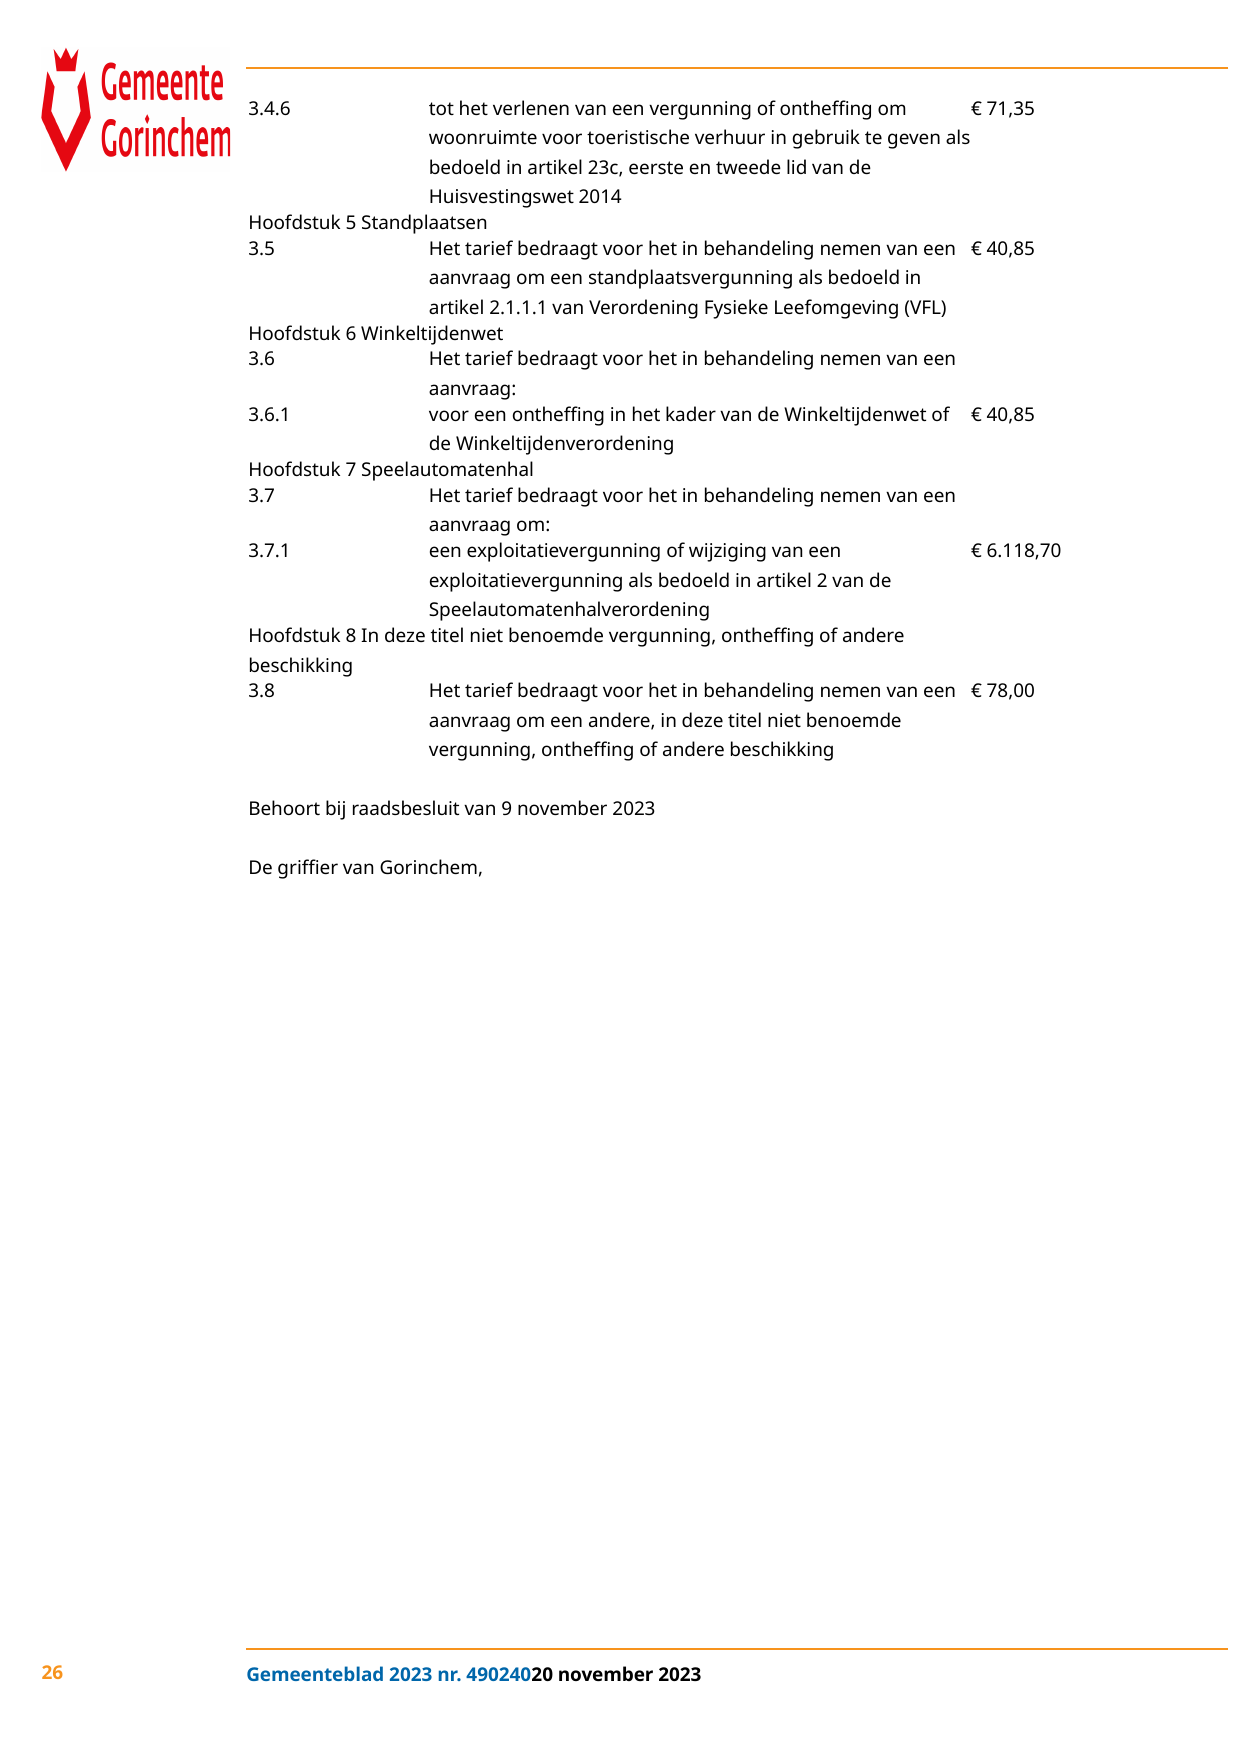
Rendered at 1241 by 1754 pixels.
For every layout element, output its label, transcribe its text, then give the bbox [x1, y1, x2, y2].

table_cell [971, 346, 1152, 401]
table_cell [971, 622, 1152, 677]
table_cell [971, 456, 1152, 482]
table_cell Hoofdstuk 6 Winkeltijdenwet [248, 320, 971, 346]
text De griffier van Gorinchem, [248, 854, 1152, 880]
table_cell € 78,00 [971, 678, 1152, 762]
table_cell Het tarief bedraagt voor het in behandeling nemen van een aanvraag om: [429, 482, 971, 537]
table_cell € 71,35 [971, 95, 1152, 209]
table_cell een exploitatievergunning of wijziging van een exploitatievergunning als bedoeld in artikel 2 van de Speelautomatenhalverordening [429, 537, 971, 622]
table_cell 3.6 [248, 346, 429, 401]
table_cell 3.6.1 [248, 401, 429, 456]
table_cell [971, 482, 1152, 537]
table_cell Het tarief bedraagt voor het in behandeling nemen van een aanvraag om een andere, in deze titel niet benoemde vergunning, ontheffing of andere beschikking [429, 678, 971, 762]
table_cell Hoofdstuk 7 Speelautomatenhal [248, 456, 971, 482]
table_cell € 40,85 [971, 235, 1152, 320]
table_cell [971, 320, 1152, 346]
table_cell Hoofdstuk 5 Standplaatsen [248, 209, 971, 235]
table_cell € 6.118,70 [971, 537, 1152, 622]
table_cell voor een ontheffing in het kader van de Winkeltijdenwet of de Winkeltijdenverordening [429, 401, 971, 456]
table_cell 3.4.6 [248, 95, 429, 209]
table_cell € 40,85 [971, 401, 1152, 456]
table_cell tot het verlenen van een vergunning of ontheffing om woonruimte voor toeristische verhuur in gebruik te geven als bedoeld in artikel 23c, eerste en tweede lid van de Huisvestingswet 2014 [429, 95, 971, 209]
table_cell 3.5 [248, 235, 429, 320]
table_cell Het tarief bedraagt voor het in behandeling nemen van een aanvraag om een standplaatsvergunning als bedoeld in artikel 2.1.1.1 van Verordening Fysieke Leefomgeving (VFL) [429, 235, 971, 320]
table_cell Het tarief bedraagt voor het in behandeling nemen van een aanvraag: [429, 346, 971, 401]
table_cell 3.7 [248, 482, 429, 537]
table_cell Hoofdstuk 8 In deze titel niet benoemde vergunning, ontheffing of andere beschikking [248, 622, 971, 677]
table_cell [971, 209, 1152, 235]
picture [41, 47, 231, 172]
text Behoort bij raadsbesluit van 9 november 2023 [248, 795, 1152, 821]
table_cell 3.7.1 [248, 537, 429, 622]
table_cell 3.8 [248, 678, 429, 762]
